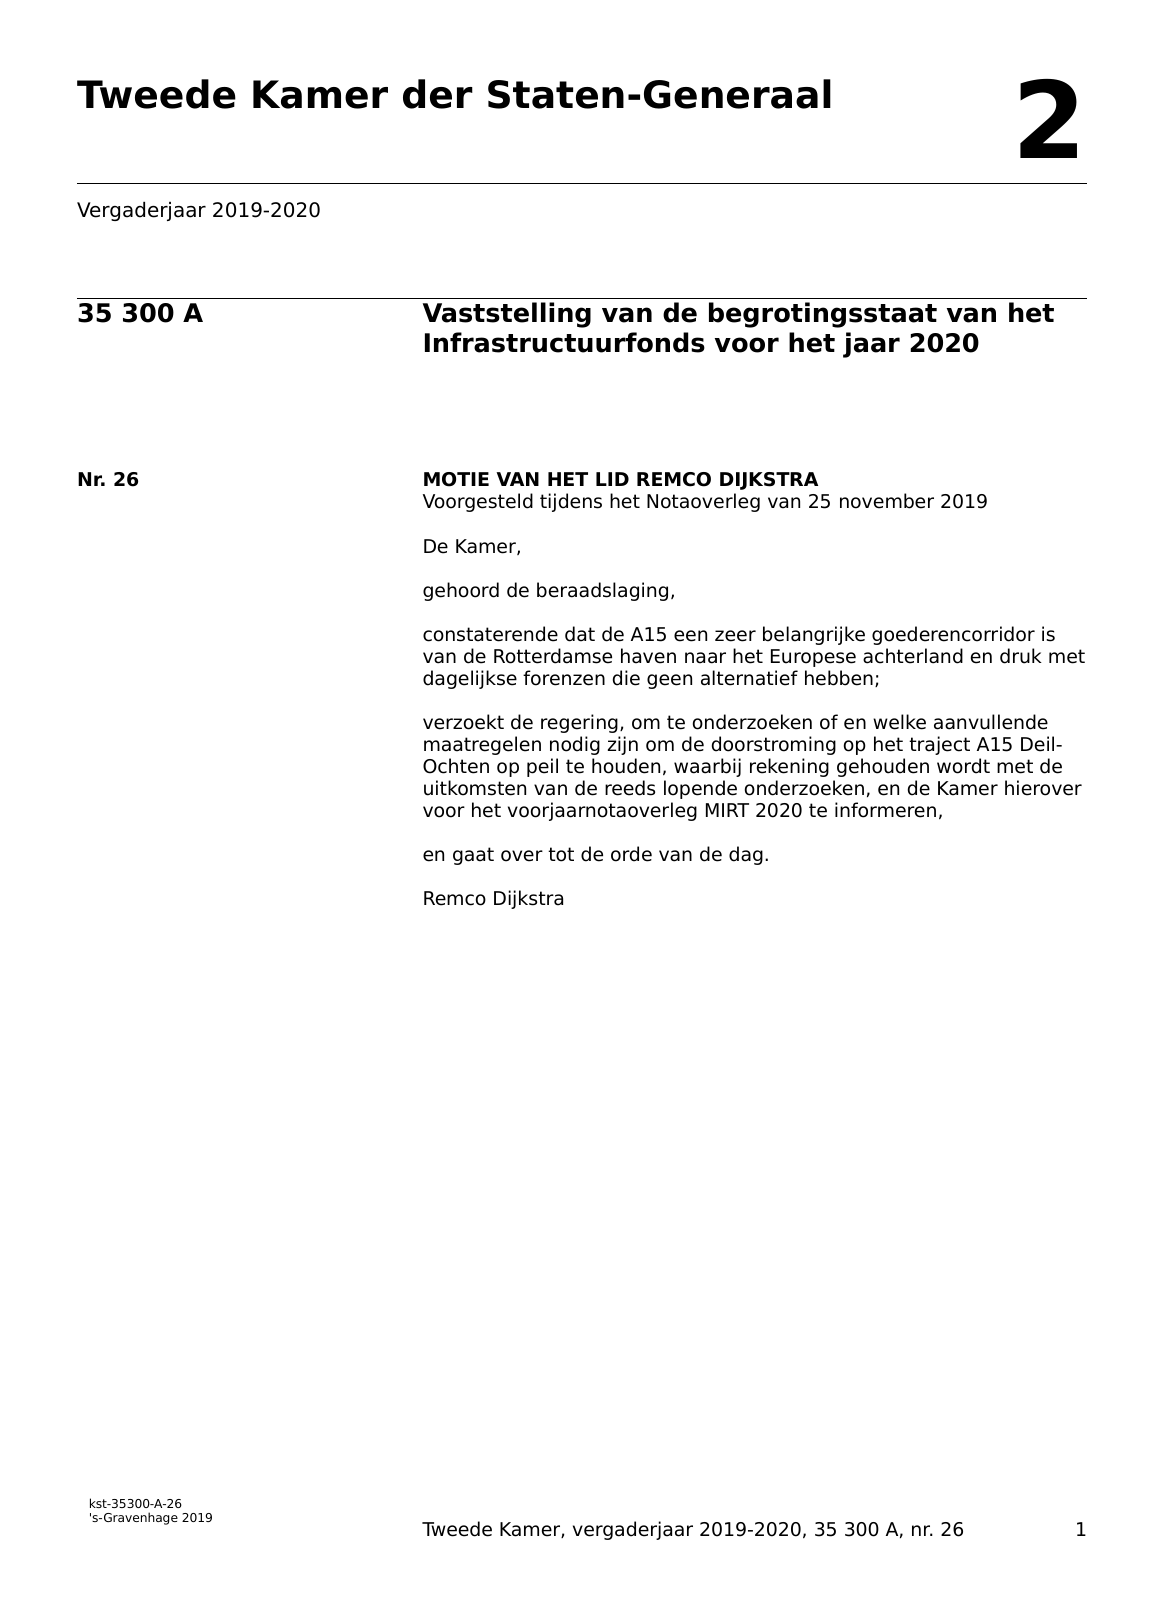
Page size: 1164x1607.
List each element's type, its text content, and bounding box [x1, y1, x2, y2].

text Voorgesteld tijdens het Notaoverleg van 25 november 2019 [422, 491, 1087, 513]
text en gaat over tot de orde van de dag. [422, 844, 1087, 866]
table_cell Vergaderjaar 2019-2020 [77, 184, 1087, 298]
text De Kamer, [422, 536, 1087, 557]
text verzoekt de regering, om te onderzoeken of en welke aanvullende maatregelen nodig zijn om de doorstroming op het traject A15 Deil-Ochten op peil te houden, waarbij rekening gehouden wordt met de uitkomsten van de reeds lopende onderzoeken, en de Kamer hierover voor het voorjaarnotaoverleg MIRT 2020 te informeren, [422, 712, 1087, 822]
table_header Tweede Kamer der Staten-Generaal [77, 59, 886, 183]
text Remco Dijkstra [422, 888, 1087, 910]
subtitle 35 300 A Vaststelling van de begrotingsstaat van het Infrastructuurfonds voor het jaar 2020 [77, 299, 1087, 358]
text constaterende dat de A15 een zeer belangrijke goederencorridor is van de Rotterdamse haven naar het Europese achterland en druk met dagelijkse forenzen die geen alternatief hebben; [422, 624, 1087, 690]
table_header 2 [886, 59, 1087, 183]
text gehoord de beraadslaging, [422, 580, 1087, 602]
text kst-35300-A-26 [88, 1497, 323, 1511]
subtitle Nr. 26 MOTIE VAN HET LID REMCO DIJKSTRA [77, 469, 1087, 491]
text 's-Gravenhage 2019 [88, 1511, 323, 1525]
